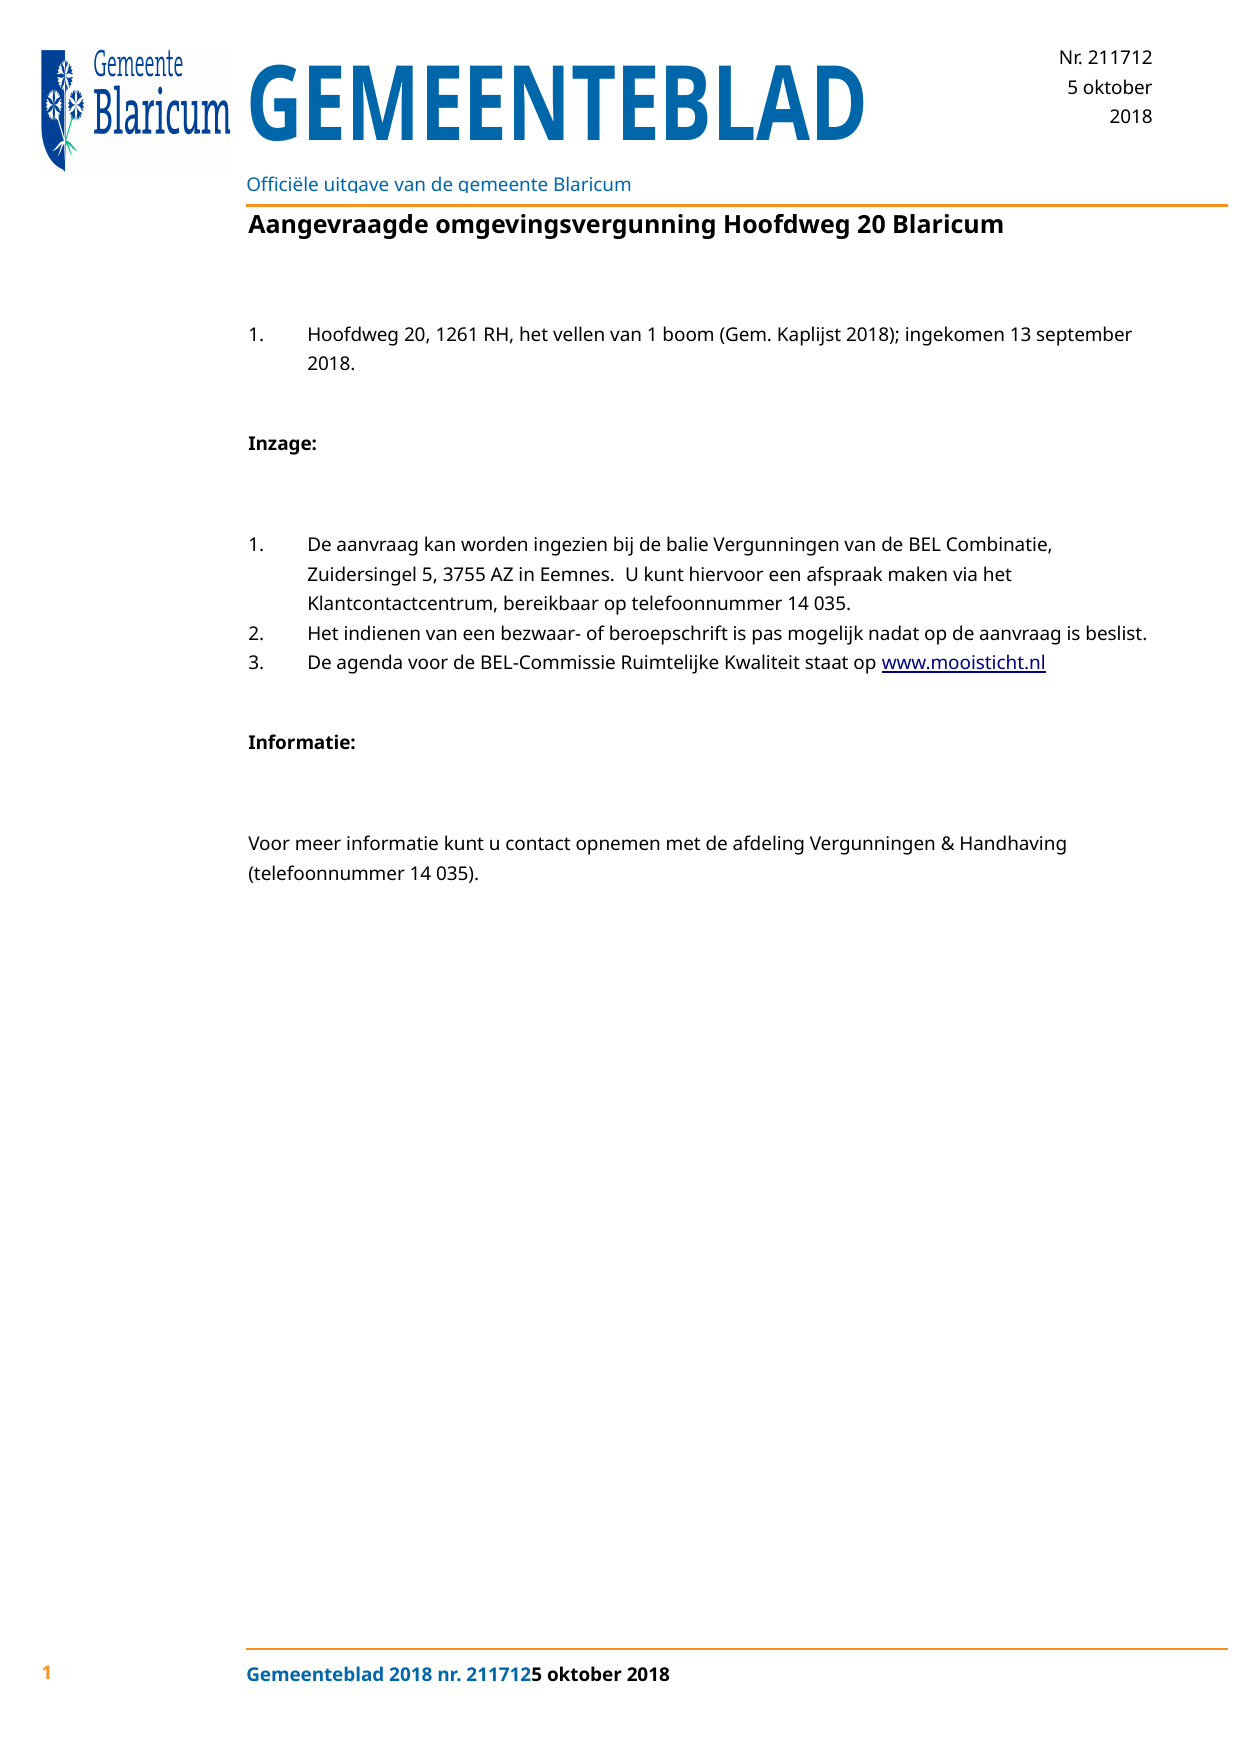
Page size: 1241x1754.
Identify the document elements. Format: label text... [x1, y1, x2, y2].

picture [41, 47, 231, 172]
text Inzage: [248, 430, 1152, 456]
text Voor meer informatie kunt u contact opnemen met de afdeling Vergunningen & Handhaving (telefoonnummer 14 035). [248, 830, 1152, 886]
list De aanvraag kan worden ingezien bij de balie Vergunningen van de BEL Combinatie, Zuidersingel 5, 3755 AZ in Eemnes. U kunt hiervoor een afspraak maken via het Klantcontactcentrum, bereikbaar op telefoonnummer 14 035. [248, 531, 1152, 616]
list Het indienen van een bezwaar- of beroepschrift is pas mogelijk nadat op de aanvraag is beslist. [248, 620, 1152, 646]
list De agenda voor de BEL-Commissie Ruimtelijke Kwaliteit staat op www.mooisticht.nl [248, 649, 1152, 675]
text Informatie: [248, 729, 1152, 755]
list Hoofdweg 20, 1261 RH, het vellen van 1 boom (Gem. Kaplijst 2018); ingekomen 13 september 2018. [248, 321, 1152, 376]
text Aangevraagde omgevingsvergunning Hoofdweg 20 Blaricum [248, 207, 1152, 241]
